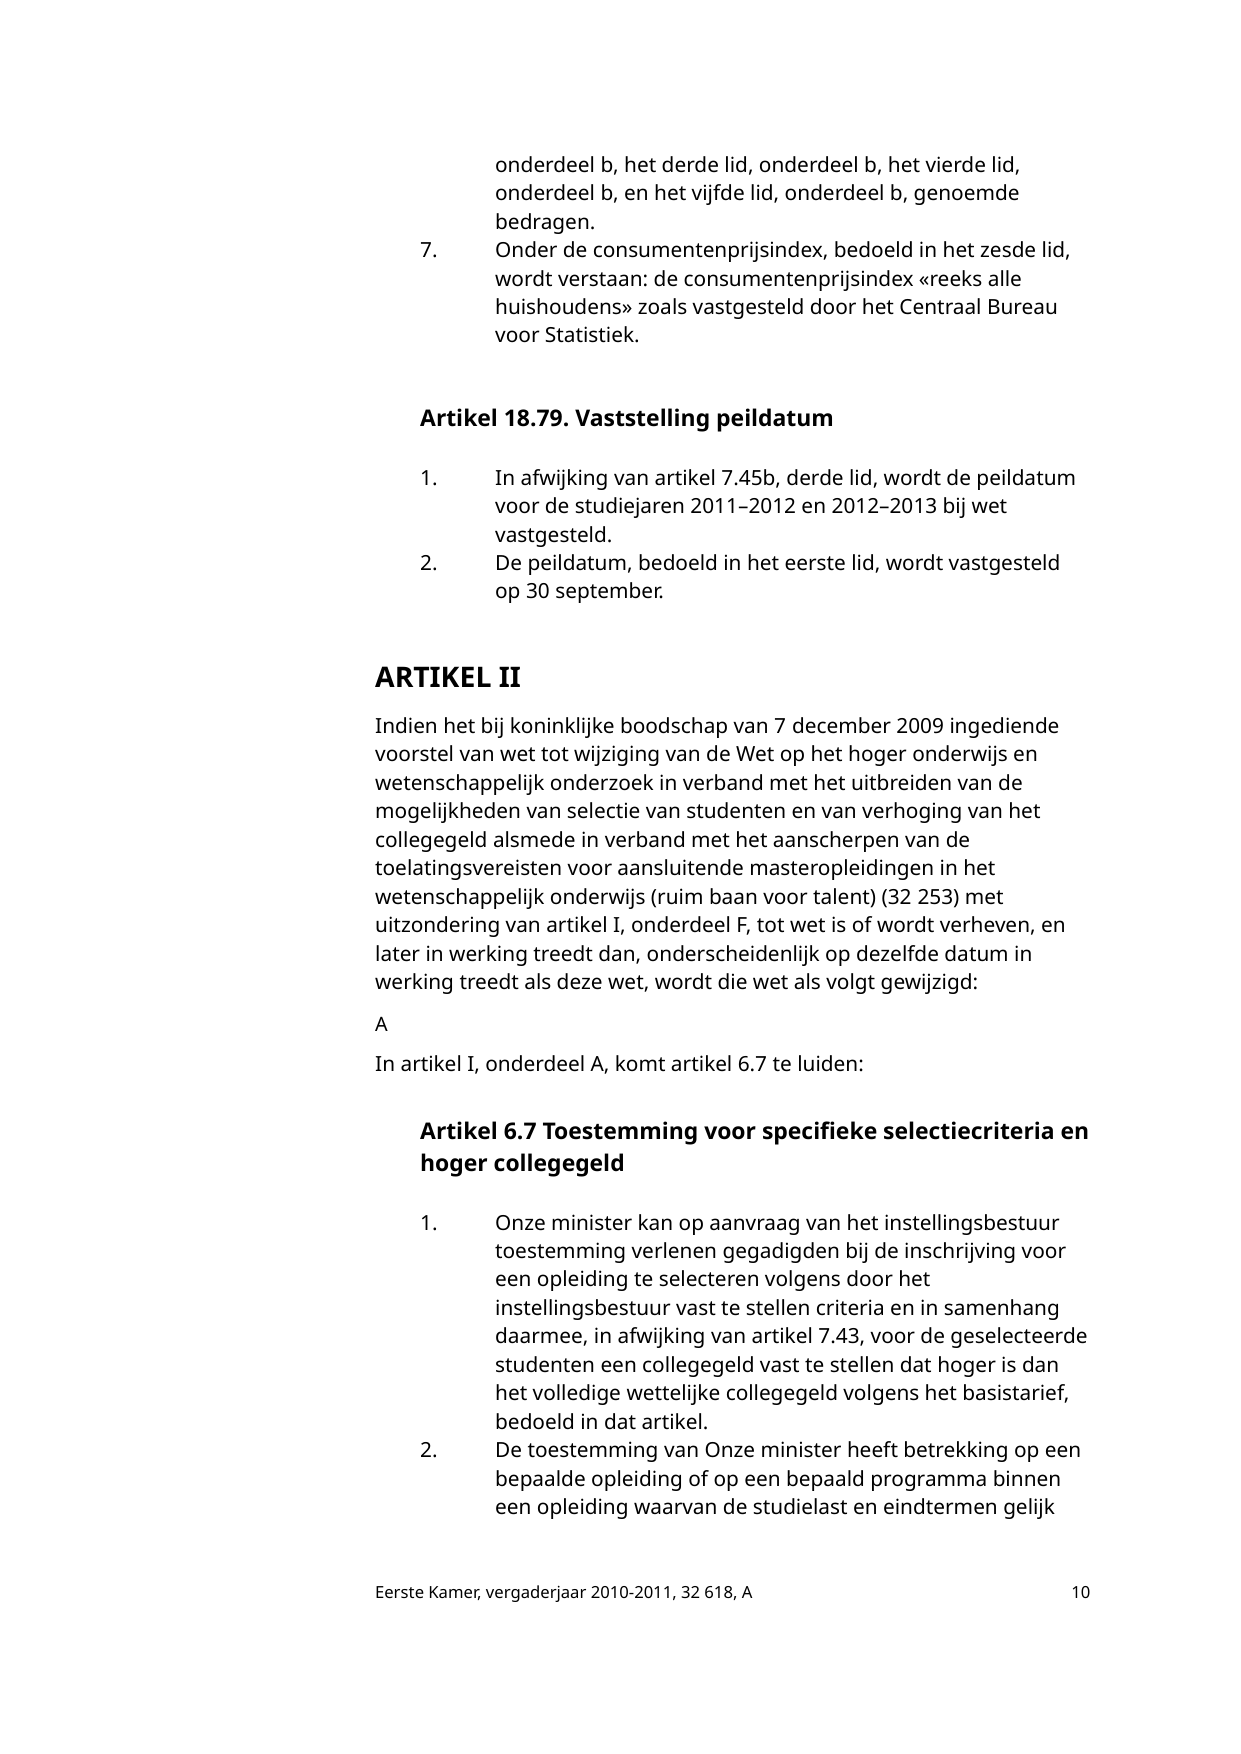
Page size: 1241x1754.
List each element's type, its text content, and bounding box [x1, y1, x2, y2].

list De peildatum, bedoeld in het eerste lid, wordt vastgesteld op 30 september. [420, 548, 1090, 605]
text A [375, 1011, 1090, 1037]
text Indien het bij koninklijke boodschap van 7 december 2009 ingediende voorstel van wet tot wijziging van de Wet op het hoger onderwijs en wetenschappelijk onderzoek in verband met het uitbreiden van de mogelijkheden van selectie van studenten en van verhoging van het collegegeld alsmede in verband met het aanscherpen van de toelatingsvereisten voor aansluitende masteropleidingen in het wetenschappelijk onderwijs (ruim baan voor talent) (32 253) met uitzondering van artikel I, onderdeel F, tot wet is of wordt verheven, en later in werking treedt dan, onderscheidenlijk op dezelfde datum in werking treedt als deze wet, wordt die wet als volgt gewijzigd: [375, 711, 1090, 996]
list Onze minister kan op aanvraag van het instellingsbestuur toestemming verlenen gegadigden bij de inschrijving voor een opleiding te selecteren volgens door het instellingsbestuur vast te stellen criteria en in samenhang daarmee, in afwijking van artikel 7.43, voor de geselecteerde studenten een collegegeld vast te stellen dat hoger is dan het volledige wettelijke collegegeld volgens het basistarief, bedoeld in dat artikel. [420, 1208, 1090, 1435]
list De toestemming van Onze minister heeft betrekking op een bepaalde opleiding of op een bepaald programma binnen een opleiding waarvan de studielast en eindtermen gelijk [420, 1435, 1090, 1521]
list onderdeel b, het derde lid, onderdeel b, het vierde lid, onderdeel b, en het vijfde lid, onderdeel b, genoemde bedragen. [420, 150, 1090, 235]
subtitle Artikel 18.79. Vaststelling peildatum [420, 402, 1090, 433]
text In artikel I, onderdeel A, komt artikel 6.7 te luiden: [375, 1049, 1090, 1078]
list Onder de consumentenprijsindex, bedoeld in het zesde lid, wordt verstaan: de consumentenprijsindex «reeks alle huishoudens» zoals vastgesteld door het Centraal Bureau voor Statistiek. [420, 235, 1090, 349]
subtitle Artikel 6.7 Toestemming voor specifieke selectiecriteria en hoger collegegeld [420, 1115, 1090, 1178]
subtitle ARTIKEL II [375, 657, 1090, 696]
list In afwijking van artikel 7.45b, derde lid, wordt de peildatum voor de studiejaren 2011–2012 en 2012–2013 bij wet vastgesteld. [420, 463, 1090, 548]
